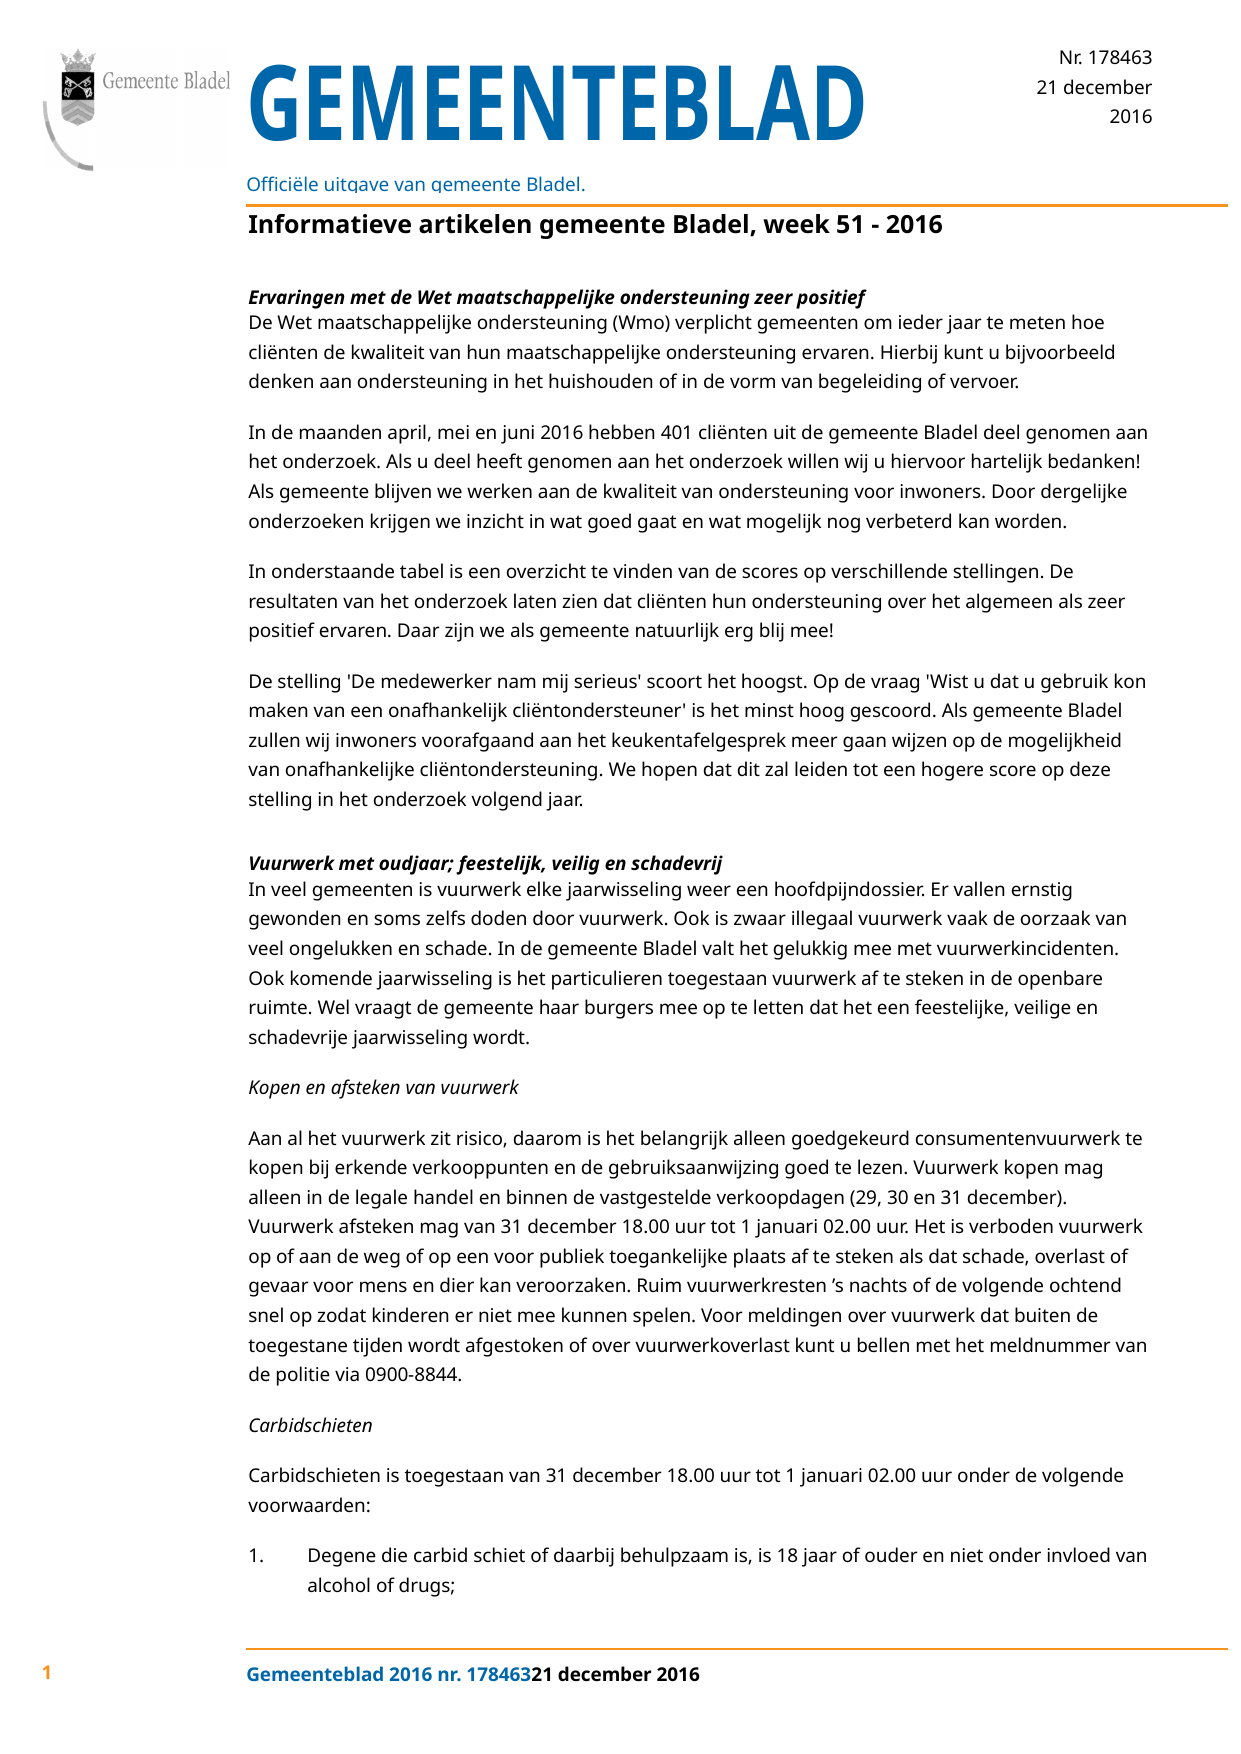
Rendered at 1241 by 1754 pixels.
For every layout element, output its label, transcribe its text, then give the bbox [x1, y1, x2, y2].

text Carbidschieten is toegestaan van 31 december 18.00 uur tot 1 januari 02.00 uur onder de volgende voorwaarden: [248, 1462, 1152, 1517]
text In de maanden april, mei en juni 2016 hebben 401 cliënten uit de gemeente Bladel deel genomen aan het onderzoek. Als u deel heeft genomen aan het onderzoek willen wij u hiervoor hartelijk bedanken! Als gemeente blijven we werken aan de kwaliteit van ondersteuning voor inwoners. Door dergelijke onderzoeken krijgen we inzicht in wat goed gaat en wat mogelijk nog verbeterd kan worden. [248, 419, 1152, 534]
text Ervaringen met de Wet maatschappelijke ondersteuning zeer positief [248, 284, 1152, 309]
text Aan al het vuurwerk zit risico, daarom is het belangrijk alleen goedgekeurd consumentenvuurwerk te kopen bij erkende verkooppunten en de gebruiksaanwijzing goed te lezen. Vuurwerk kopen mag alleen in de legale handel en binnen de vastgestelde verkoopdagen (29, 30 en 31 december). Vuurwerk afsteken mag van 31 december 18.00 uur tot 1 januari 02.00 uur. Het is verboden vuurwerk op of aan de weg of op een voor publiek toegankelijke plaats af te steken als dat schade, overlast of gevaar voor mens en dier kan veroorzaken. Ruim vuurwerkresten ’s nachts of de volgende ochtend snel op zodat kinderen er niet mee kunnen spelen. Voor meldingen over vuurwerk dat buiten de toegestane tijden wordt afgestoken of over vuurwerkoverlast kunt u bellen met het meldnummer van de politie via 0900-8844. [248, 1125, 1152, 1387]
text Informatieve artikelen gemeente Bladel, week 51 - 2016 [248, 207, 1152, 241]
text Carbidschieten [248, 1412, 1152, 1437]
text In veel gemeenten is vuurwerk elke jaarwisseling weer een hoofdpijndossier. Er vallen ernstig gewonden en soms zelfs doden door vuurwerk. Ook is zwaar illegaal vuurwerk vaak de oorzaak van veel ongelukken en schade. In de gemeente Bladel valt het gelukkig mee met vuurwerkincidenten. Ook komende jaarwisseling is het particulieren toegestaan vuurwerk af te steken in de openbare ruimte. Wel vraagt de gemeente haar burgers mee op te letten dat het een feestelijke, veilige en schadevrije jaarwisseling wordt. [248, 876, 1152, 1049]
text In onderstaande tabel is een overzicht te vinden van de scores op verschillende stellingen. De resultaten van het onderzoek laten zien dat cliënten hun ondersteuning over het algemeen als zeer positief ervaren. Daar zijn we als gemeente natuurlijk erg blij mee! [248, 558, 1152, 643]
text Vuurwerk met oudjaar; feestelijk, veilig en schadevrij [248, 850, 1152, 876]
text De Wet maatschappelijke ondersteuning (Wmo) verplicht gemeenten om ieder jaar te meten hoe cliënten de kwaliteit van hun maatschappelijke ondersteuning ervaren. Hierbij kunt u bijvoorbeeld denken aan ondersteuning in het huishouden of in de vorm van begeleiding of vervoer. [248, 309, 1152, 394]
text Kopen en afsteken van vuurwerk [248, 1074, 1152, 1100]
list Degene die carbid schiet of daarbij behulpzaam is, is 18 jaar of ouder en niet onder invloed van alcohol of drugs; [248, 1542, 1152, 1597]
text De stelling 'De medewerker nam mij serieus' scoort het hoogst. Op de vraag 'Wist u dat u gebruik kon maken van een onafhankelijk cliëntondersteuner' is het minst hoog gescoord. Als gemeente Bladel zullen wij inwoners voorafgaand aan het keukentafelgesprek meer gaan wijzen op de mogelijkheid van onafhankelijke cliëntondersteuning. We hopen dat dit zal leiden tot een hogere score op deze stelling in het onderzoek volgend jaar. [248, 668, 1152, 812]
picture [41, 47, 231, 172]
